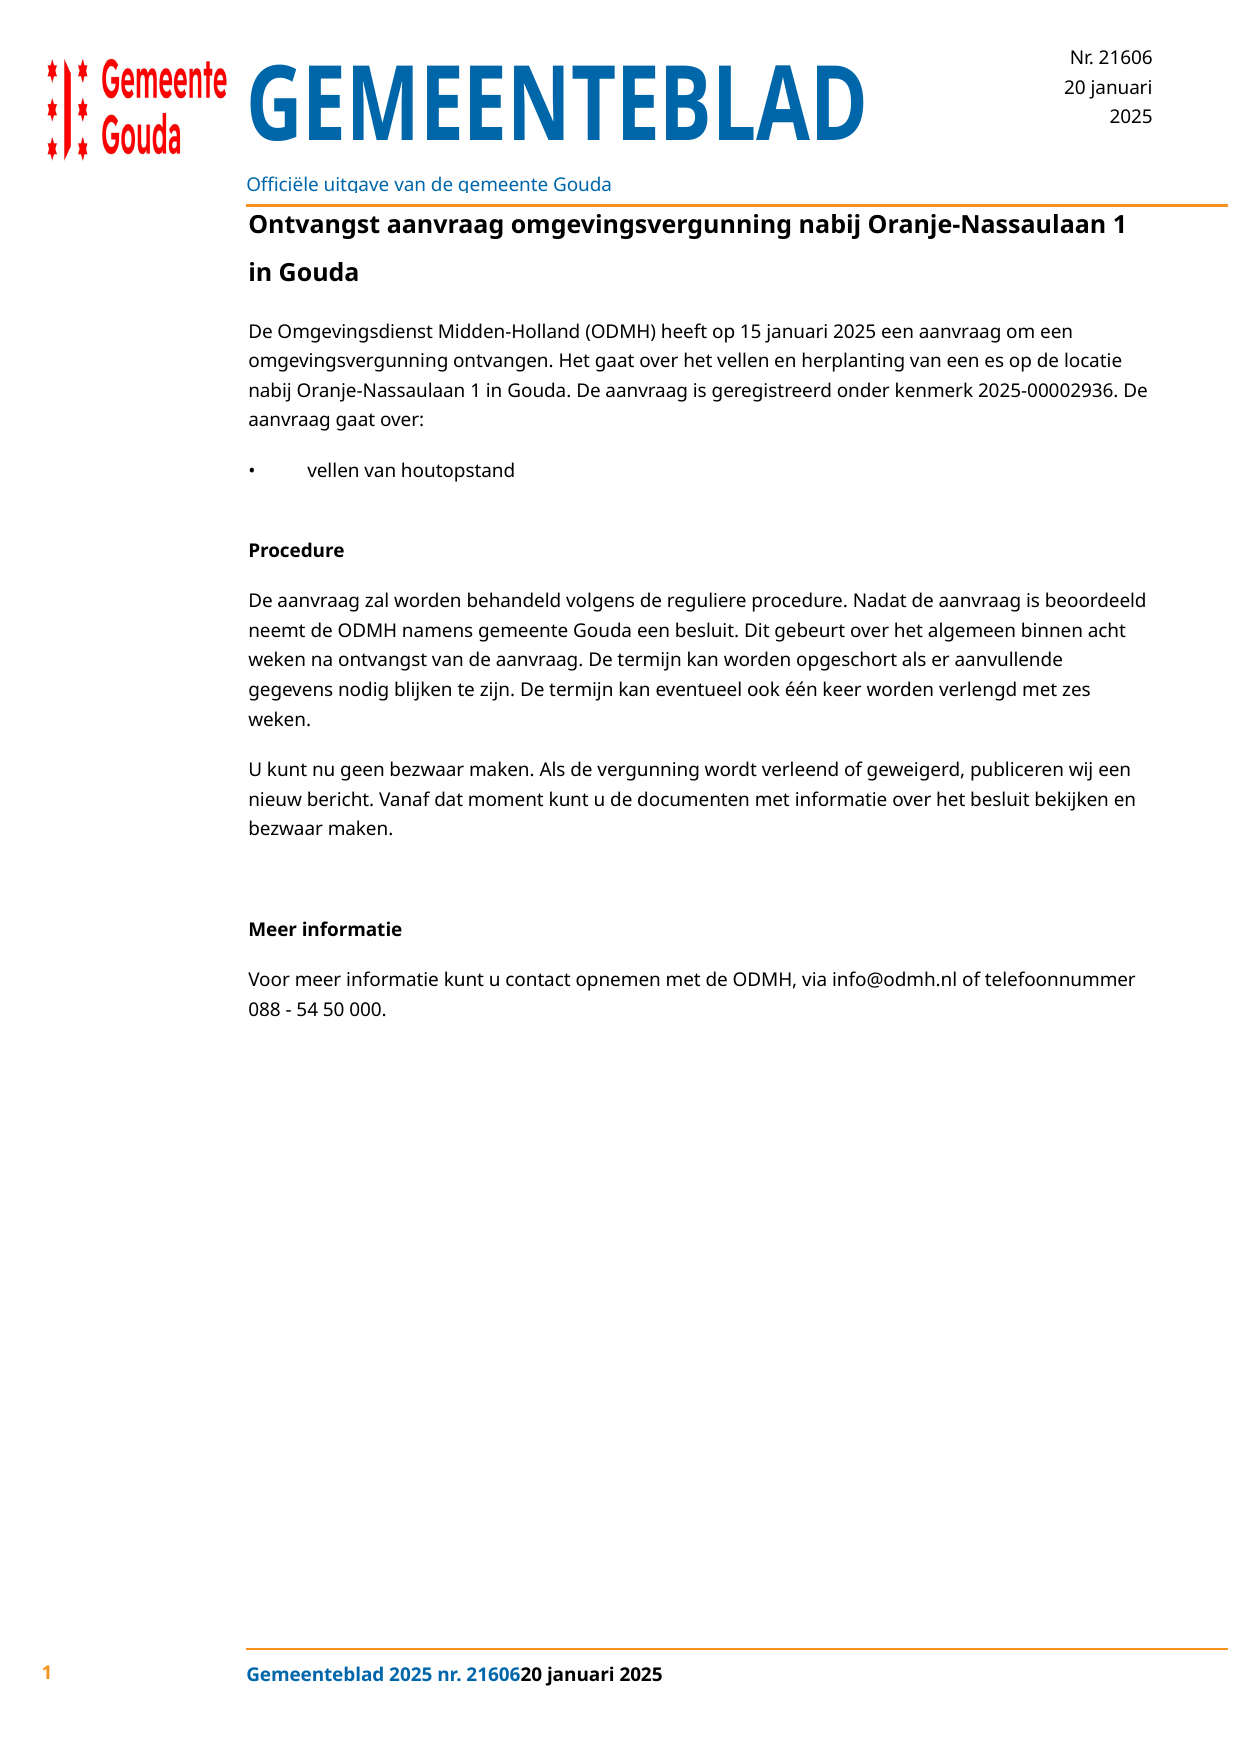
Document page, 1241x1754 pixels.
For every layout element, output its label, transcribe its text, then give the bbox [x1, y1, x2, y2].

picture [41, 47, 231, 172]
list vellen van houtopstand [248, 457, 1152, 483]
text U kunt nu geen bezwaar maken. Als de vergunning wordt verleend of geweigerd, publiceren wij een nieuw bericht. Vanaf dat moment kunt u de documenten met informatie over het besluit bekijken en bezwaar maken. [248, 756, 1152, 841]
text De Omgevingsdienst Midden-Holland (ODMH) heeft op 15 januari 2025 een aanvraag om een omgevingsvergunning ontvangen. Het gaat over het vellen en herplanting van een es op de locatie nabij Oranje-Nassaulaan 1 in Gouda. De aanvraag is geregistreerd onder kenmerk 2025-00002936. De aanvraag gaat over: [248, 318, 1152, 432]
text Meer informatie [248, 916, 1152, 942]
text De aanvraag zal worden behandeld volgens de reguliere procedure. Nadat de aanvraag is beoordeeld neemt de ODMH namens gemeente Gouda een besluit. Dit gebeurt over het algemeen binnen acht weken na ontvangst van de aanvraag. De termijn kan worden opgeschort als er aanvullende gegevens nodig blijken te zijn. De termijn kan eventueel ook één keer worden verlengd met zes weken. [248, 587, 1152, 732]
text Voor meer informatie kunt u contact opnemen met de ODMH, via info@odmh.nl of telefoonnummer 088 - 54 50 000. [248, 967, 1152, 1022]
text Procedure [248, 537, 1152, 563]
text Ontvangst aanvraag omgevingsvergunning nabij Oranje-Nassaulaan 1 in Gouda [248, 207, 1152, 288]
